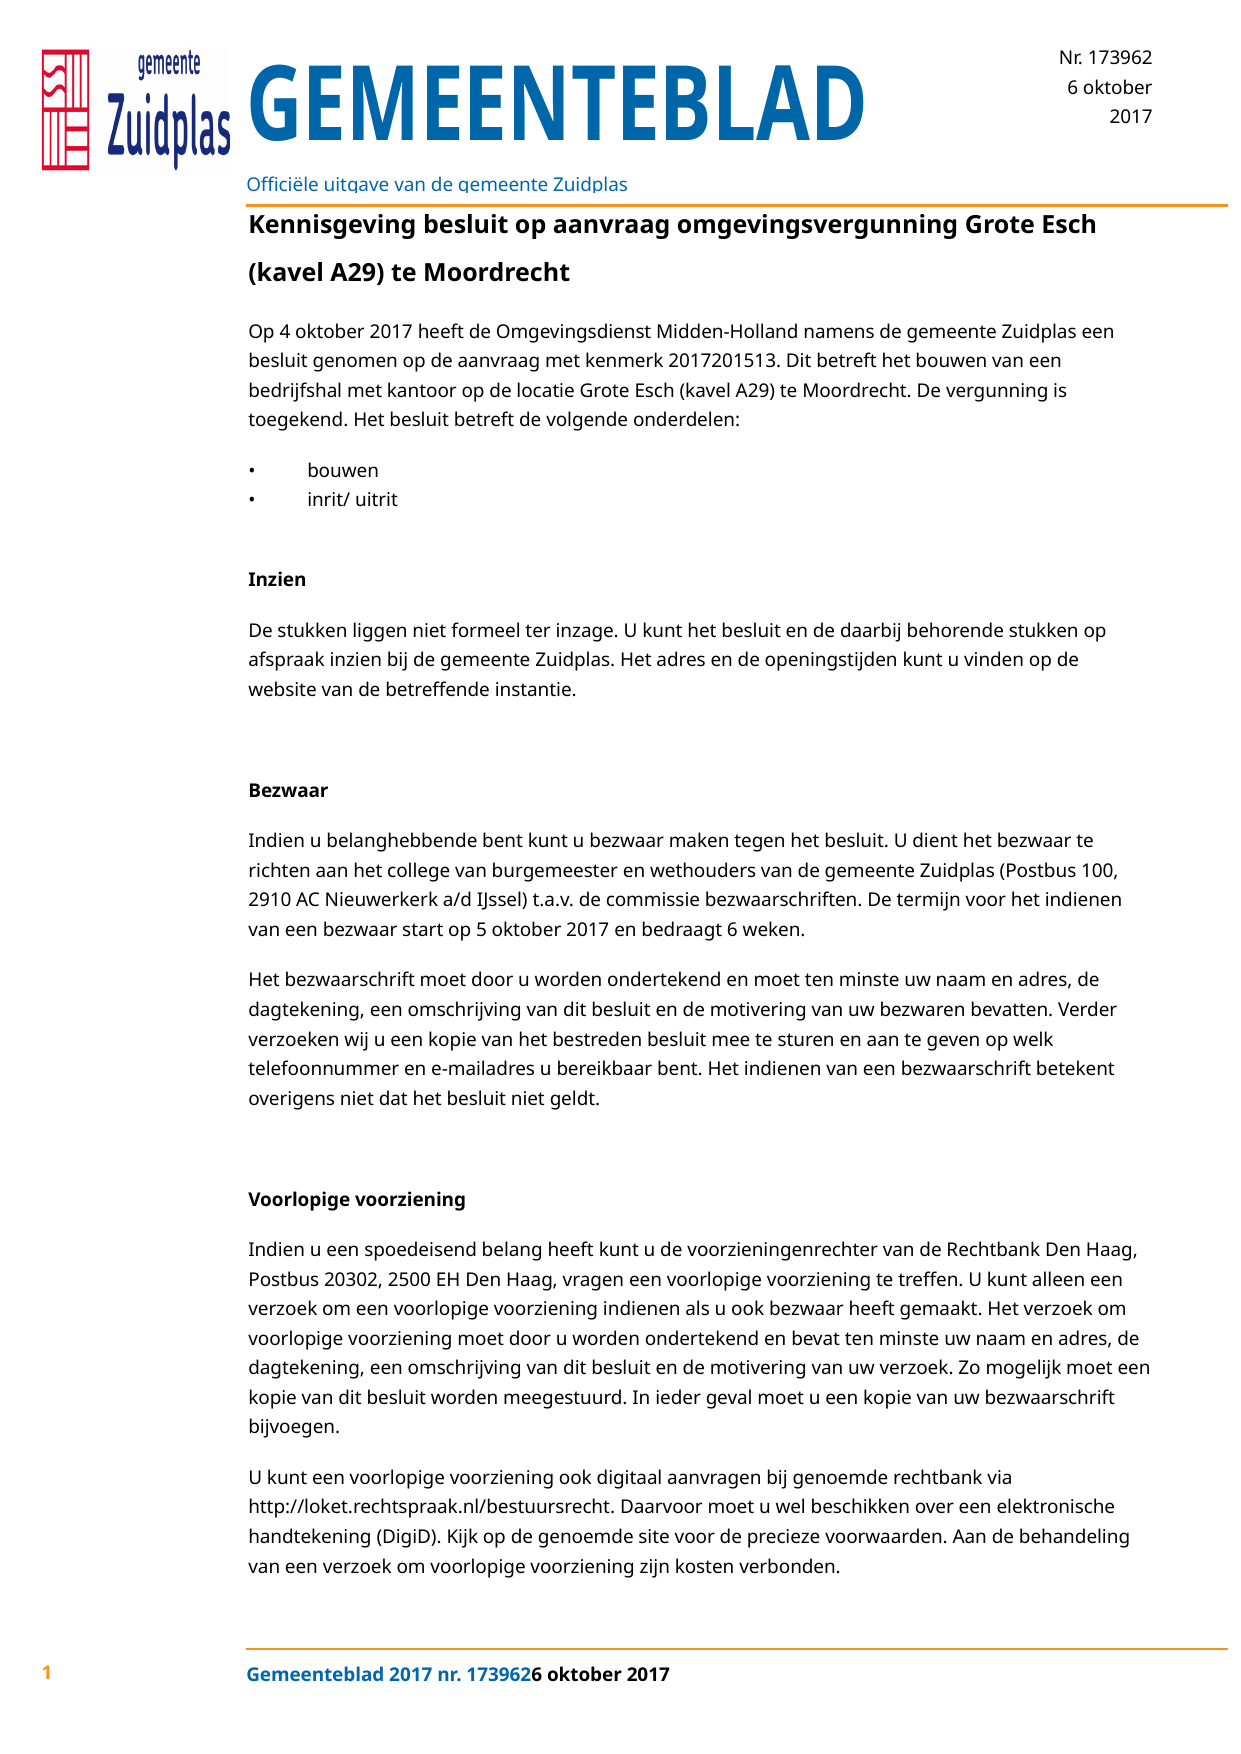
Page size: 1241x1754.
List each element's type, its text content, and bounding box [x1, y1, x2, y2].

text Inzien [248, 567, 1152, 592]
text Kennisgeving besluit op aanvraag omgevingsvergunning Grote Esch (kavel A29) te Moordrecht [248, 207, 1152, 288]
list bouwen [248, 457, 1152, 483]
text U kunt een voorlopige voorziening ook digitaal aanvragen bij genoemde rechtbank via http://loket.rechtspraak.nl/bestuursrecht. Daarvoor moet u wel beschikken over een elektronische handtekening (DigiD). Kijk op de genoemde site voor de precieze voorwaarden. Aan de behandeling van een verzoek om voorlopige voorziening zijn kosten verbonden. [248, 1464, 1152, 1579]
text Voorlopige voorziening [248, 1186, 1152, 1212]
text Bezwaar [248, 777, 1152, 803]
text Op 4 oktober 2017 heeft de Omgevingsdienst Midden-Holland namens de gemeente Zuidplas een besluit genomen op de aanvraag met kenmerk 2017201513. Dit betreft het bouwen van een bedrijfshal met kantoor op de locatie Grote Esch (kavel A29) te Moordrecht. De vergunning is toegekend. Het besluit betreft de volgende onderdelen: [248, 318, 1152, 432]
list inrit/ uitrit [248, 487, 1152, 512]
text Indien u een spoedeisend belang heeft kunt u de voorzieningenrechter van de Rechtbank Den Haag, Postbus 20302, 2500 EH Den Haag, vragen een voorlopige voorziening te treffen. U kunt alleen een verzoek om een voorlopige voorziening indienen als u ook bezwaar heeft gemaakt. Het verzoek om voorlopige voorziening moet door u worden ondertekend en bevat ten minste uw naam en adres, de dagtekening, een omschrijving van dit besluit en de motivering van uw verzoek. Zo mogelijk moet een kopie van dit besluit worden meegestuurd. In ieder geval moet u een kopie van uw bezwaarschrift bijvoegen. [248, 1236, 1152, 1439]
text Indien u belanghebbende bent kunt u bezwaar maken tegen het besluit. U dient het bezwaar te richten aan het college van burgemeester en wethouders van de gemeente Zuidplas (Postbus 100, 2910 AC Nieuwerkerk a/d IJssel) t.a.v. de commissie bezwaarschriften. De termijn voor het indienen van een bezwaar start op 5 oktober 2017 en bedraagt 6 weken. [248, 827, 1152, 942]
text De stukken liggen niet formeel ter inzage. U kunt het besluit en de daarbij behorende stukken op afspraak inzien bij de gemeente Zuidplas. Het adres en de openingstijden kunt u vinden op de website van de betreffende instantie. [248, 617, 1152, 702]
picture [41, 47, 231, 172]
text Het bezwaarschrift moet door u worden ondertekend en moet ten minste uw naam en adres, de dagtekening, een omschrijving van dit besluit en de motivering van uw bezwaren bevatten. Verder verzoeken wij u een kopie van het bestreden besluit mee te sturen en aan te geven op welk telefoonnummer en e-mailadres u bereikbaar bent. Het indienen van een bezwaarschrift betekent overigens niet dat het besluit niet geldt. [248, 967, 1152, 1111]
